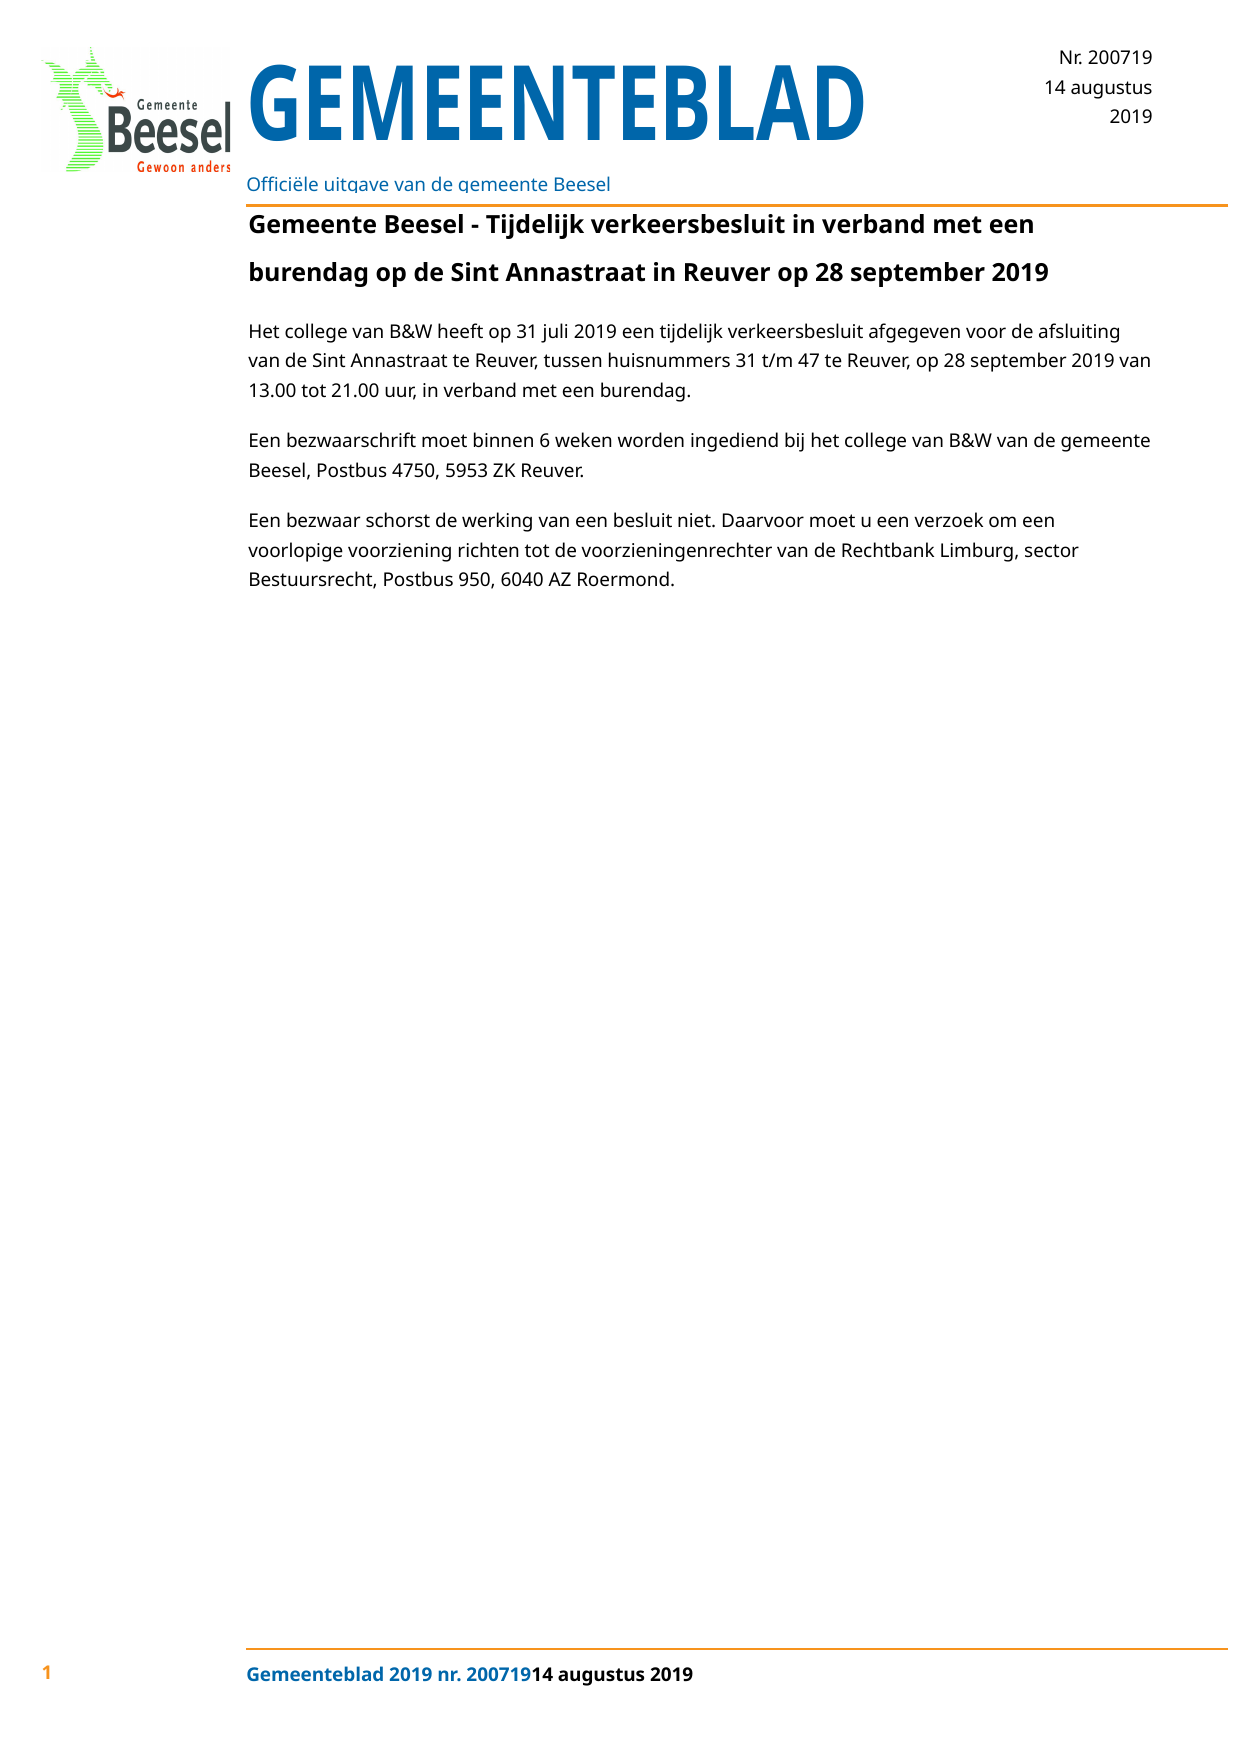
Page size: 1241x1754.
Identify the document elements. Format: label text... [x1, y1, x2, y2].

text Het college van B&W heeft op 31 juli 2019 een tijdelijk verkeersbesluit afgegeven voor de afsluiting van de Sint Annastraat te Reuver, tussen huisnummers 31 t/m 47 te Reuver, op 28 september 2019 van 13.00 tot 21.00 uur, in verband met een burendag. [248, 318, 1152, 403]
picture [41, 47, 231, 172]
text Een bezwaar schorst de werking van een besluit niet. Daarvoor moet u een verzoek om een voorlopige voorziening richten tot de voorzieningenrechter van de Rechtbank Limburg, sector Bestuursrecht, Postbus 950, 6040 AZ Roermond. [248, 507, 1152, 592]
text Een bezwaarschrift moet binnen 6 weken worden ingediend bij het college van B&W van de gemeente Beesel, Postbus 4750, 5953 ZK Reuver. [248, 427, 1152, 483]
text Gemeente Beesel - Tijdelijk verkeersbesluit in verband met een burendag op de Sint Annastraat in Reuver op 28 september 2019 [248, 207, 1152, 288]
